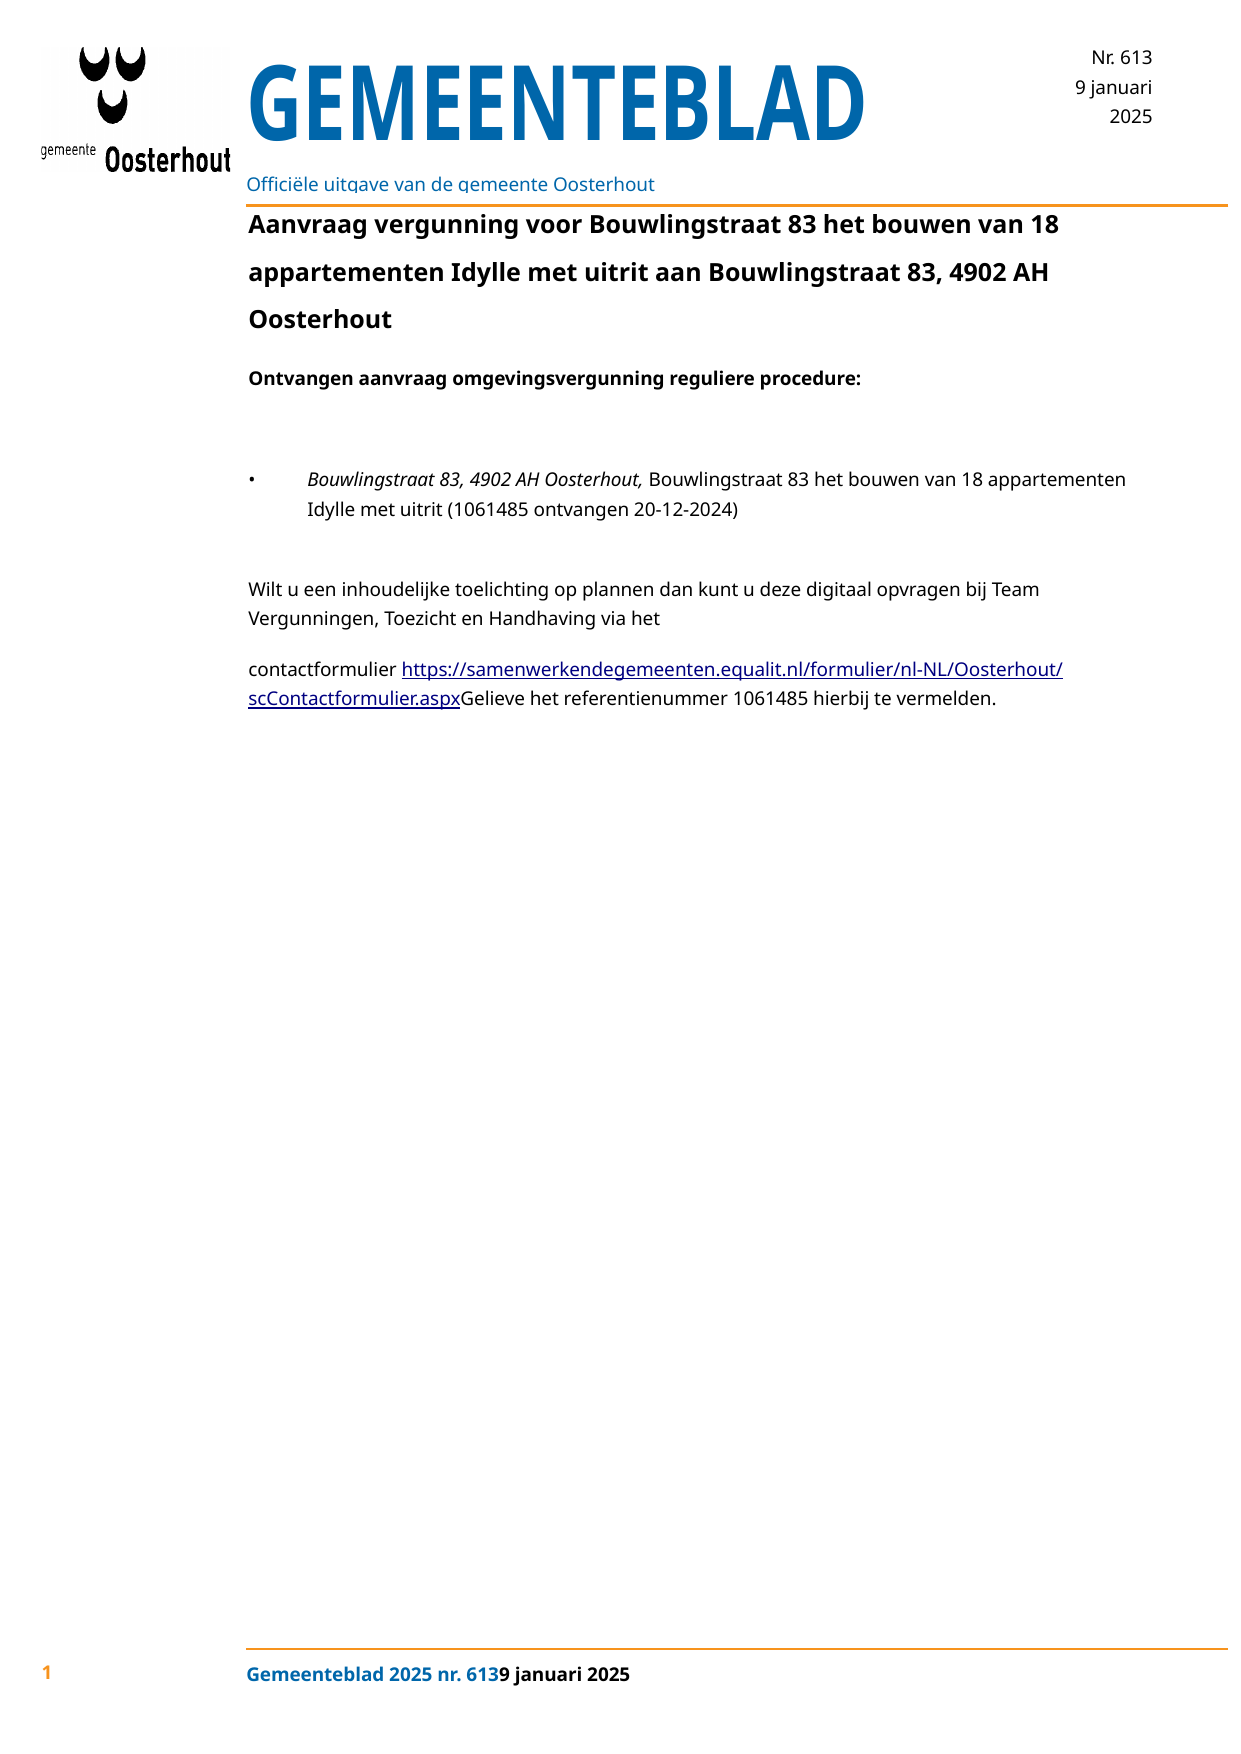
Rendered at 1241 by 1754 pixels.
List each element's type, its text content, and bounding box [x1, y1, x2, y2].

list Bouwlingstraat 83, 4902 AH Oosterhout, Bouwlingstraat 83 het bouwen van 18 appartementen Idylle met uitrit (1061485 ontvangen 20-12-2024) [248, 466, 1152, 522]
text contactformulier https://samenwerkendegemeenten.equalit.nl/formulier/nl-NL/Oosterhout/scContactformulier.aspxGelieve het referentienummer 1061485 hierbij te vermelden. [248, 656, 1152, 711]
text Aanvraag vergunning voor Bouwlingstraat 83 het bouwen van 18 appartementen Idylle met uitrit aan Bouwlingstraat 83, 4902 AH Oosterhout [248, 207, 1152, 336]
picture [41, 47, 231, 172]
text Ontvangen aanvraag omgevingsvergunning reguliere procedure: [248, 366, 1152, 391]
text Wilt u een inhoudelijke toelichting op plannen dan kunt u deze digitaal opvragen bij Team Vergunningen, Toezicht en Handhaving via het [248, 576, 1152, 631]
